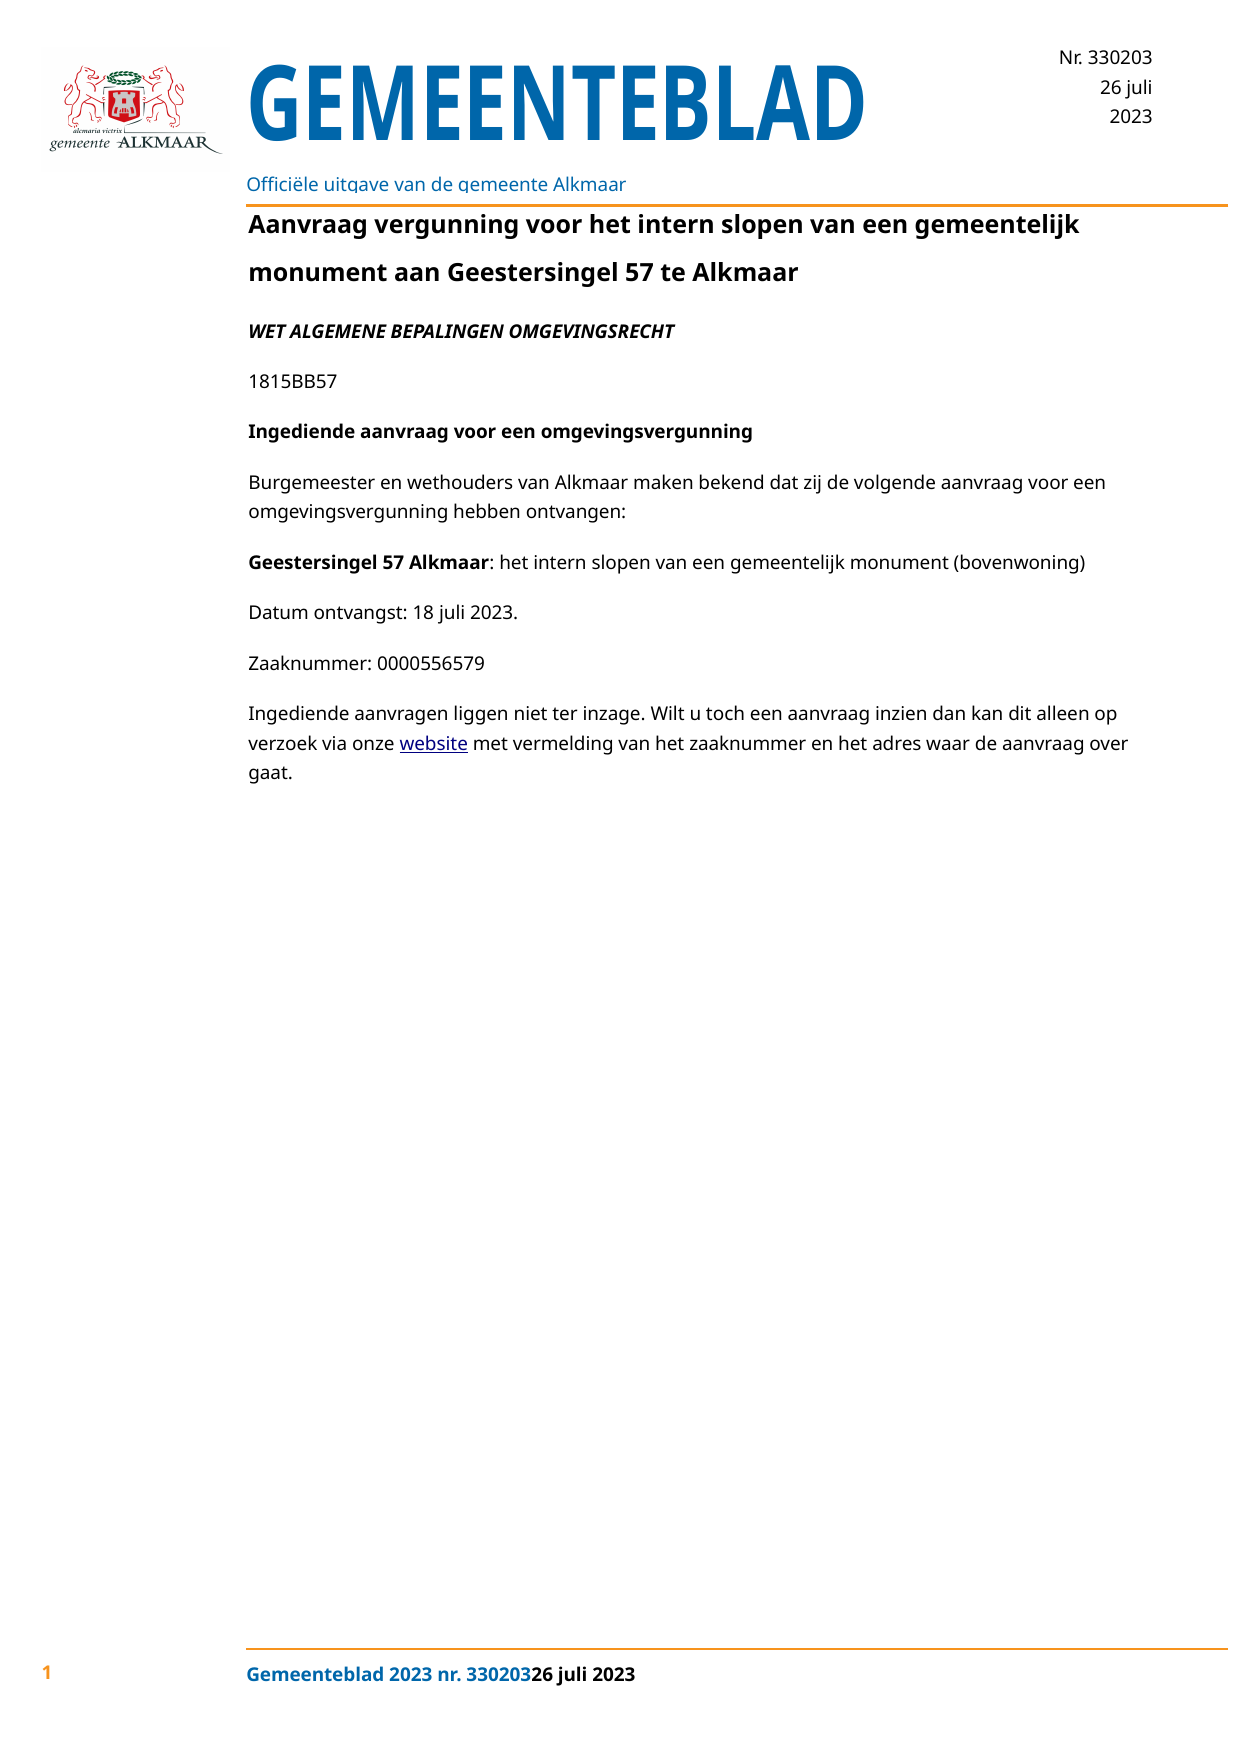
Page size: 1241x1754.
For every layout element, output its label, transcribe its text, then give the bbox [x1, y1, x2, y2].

text Zaaknummer: 0000556579 [248, 650, 1152, 676]
picture [41, 47, 231, 172]
text WET ALGEMENE BEPALINGEN OMGEVINGSRECHT [248, 318, 1152, 344]
text Burgemeester en wethouders van Alkmaar maken bekend dat zij de volgende aanvraag voor een omgevingsvergunning hebben ontvangen: [248, 469, 1152, 524]
text Datum ontvangst: 18 juli 2023. [248, 599, 1152, 625]
text Aanvraag vergunning voor het intern slopen van een gemeentelijk monument aan Geestersingel 57 te Alkmaar [248, 207, 1152, 288]
text 1815BB57 [248, 368, 1152, 394]
text Ingediende aanvragen liggen niet ter inzage. Wilt u toch een aanvraag inzien dan kan dit alleen op verzoek via onze website met vermelding van het zaaknummer en het adres waar de aanvraag over gaat. [248, 700, 1152, 785]
text Geestersingel 57 Alkmaar: het intern slopen van een gemeentelijk monument (bovenwoning) [248, 549, 1152, 575]
text Ingediende aanvraag voor een omgevingsvergunning [248, 419, 1152, 444]
